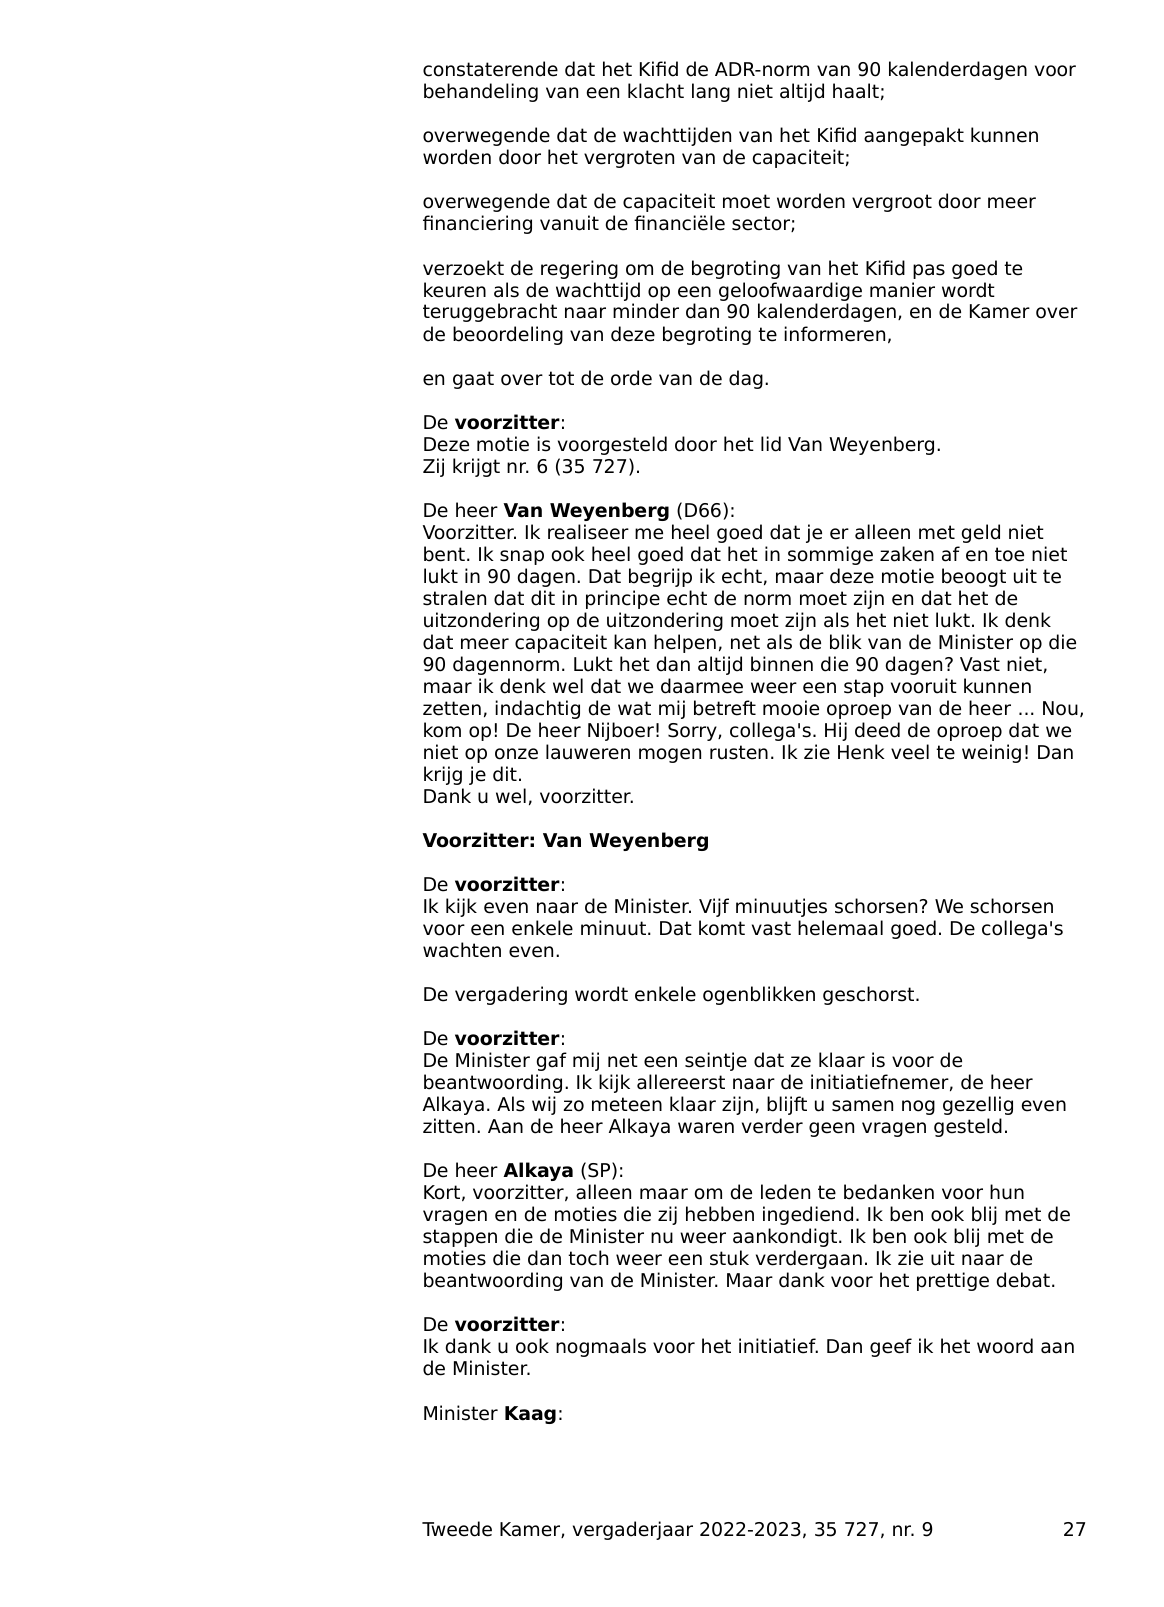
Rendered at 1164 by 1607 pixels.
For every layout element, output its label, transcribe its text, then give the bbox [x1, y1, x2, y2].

text en gaat over tot de orde van de dag. [422, 368, 1087, 389]
text De voorzitter: [422, 1028, 1087, 1050]
text verzoekt de regering om de begroting van het Kifid pas goed te keuren als de wachttijd op een geloofwaardige manier wordt teruggebracht naar minder dan 90 kalenderdagen, en de Kamer over de beoordeling van deze begroting te informeren, [422, 257, 1087, 345]
text constaterende dat het Kifid de ADR-norm van 90 kalenderdagen voor behandeling van een klacht lang niet altijd haalt; [422, 59, 1087, 103]
text De Minister gaf mij net een seintje dat ze klaar is voor de beantwoording. Ik kijk allereerst naar de initiatiefnemer, de heer Alkaya. Als wij zo meteen klaar zijn, blijft u samen nog gezellig even zitten. Aan de heer Alkaya waren verder geen vragen gesteld. [422, 1050, 1087, 1138]
text Dank u wel, voorzitter. [422, 786, 1087, 808]
text Zij krijgt nr. 6 (35 727). [422, 456, 1087, 478]
text Ik dank u ook nogmaals voor het initiatief. Dan geef ik het woord aan de Minister. [422, 1336, 1087, 1380]
subtitle Voorzitter: Van Weyenberg [422, 830, 1087, 852]
text De heer Van Weyenberg (D66): [422, 500, 1087, 522]
text De heer Alkaya (SP): [422, 1160, 1087, 1182]
text De voorzitter: [422, 1314, 1087, 1336]
text Voorzitter. Ik realiseer me heel goed dat je er alleen met geld niet bent. Ik snap ook heel goed dat het in sommige zaken af en toe niet lukt in 90 dagen. Dat begrijp ik echt, maar deze motie beoogt uit te stralen dat dit in principe echt de norm moet zijn en dat het de uitzondering op de uitzondering moet zijn als het niet lukt. Ik denk dat meer capaciteit kan helpen, net als de blik van de Minister op die 90 dagennorm. Lukt het dan altijd binnen die 90 dagen? Vast niet, maar ik denk wel dat we daarmee weer een stap vooruit kunnen zetten, indachtig de wat mij betreft mooie oproep van de heer ... Nou, kom op! De heer Nijboer! Sorry, collega's. Hij deed de oproep dat we niet op onze lauweren mogen rusten. Ik zie Henk veel te weinig! Dan krijg je dit. [422, 522, 1087, 786]
text Deze motie is voorgesteld door het lid Van Weyenberg. [422, 434, 1087, 456]
text De vergadering wordt enkele ogenblikken geschorst. [422, 984, 1087, 1006]
text Ik kijk even naar de Minister. Vijf minuutjes schorsen? We schorsen voor een enkele minuut. Dat komt vast helemaal goed. De collega's wachten even. [422, 896, 1087, 962]
text overwegende dat de capaciteit moet worden vergroot door meer financiering vanuit de financiële sector; [422, 191, 1087, 235]
text overwegende dat de wachttijden van het Kifid aangepakt kunnen worden door het vergroten van de capaciteit; [422, 125, 1087, 169]
text De voorzitter: [422, 874, 1087, 896]
text De voorzitter: [422, 412, 1087, 434]
text Minister Kaag: [422, 1402, 1087, 1424]
text Kort, voorzitter, alleen maar om de leden te bedanken voor hun vragen en de moties die zij hebben ingediend. Ik ben ook blij met de stappen die de Minister nu weer aankondigt. Ik ben ook blij met de moties die dan toch weer een stuk verdergaan. Ik zie uit naar de beantwoording van de Minister. Maar dank voor het prettige debat. [422, 1182, 1087, 1292]
